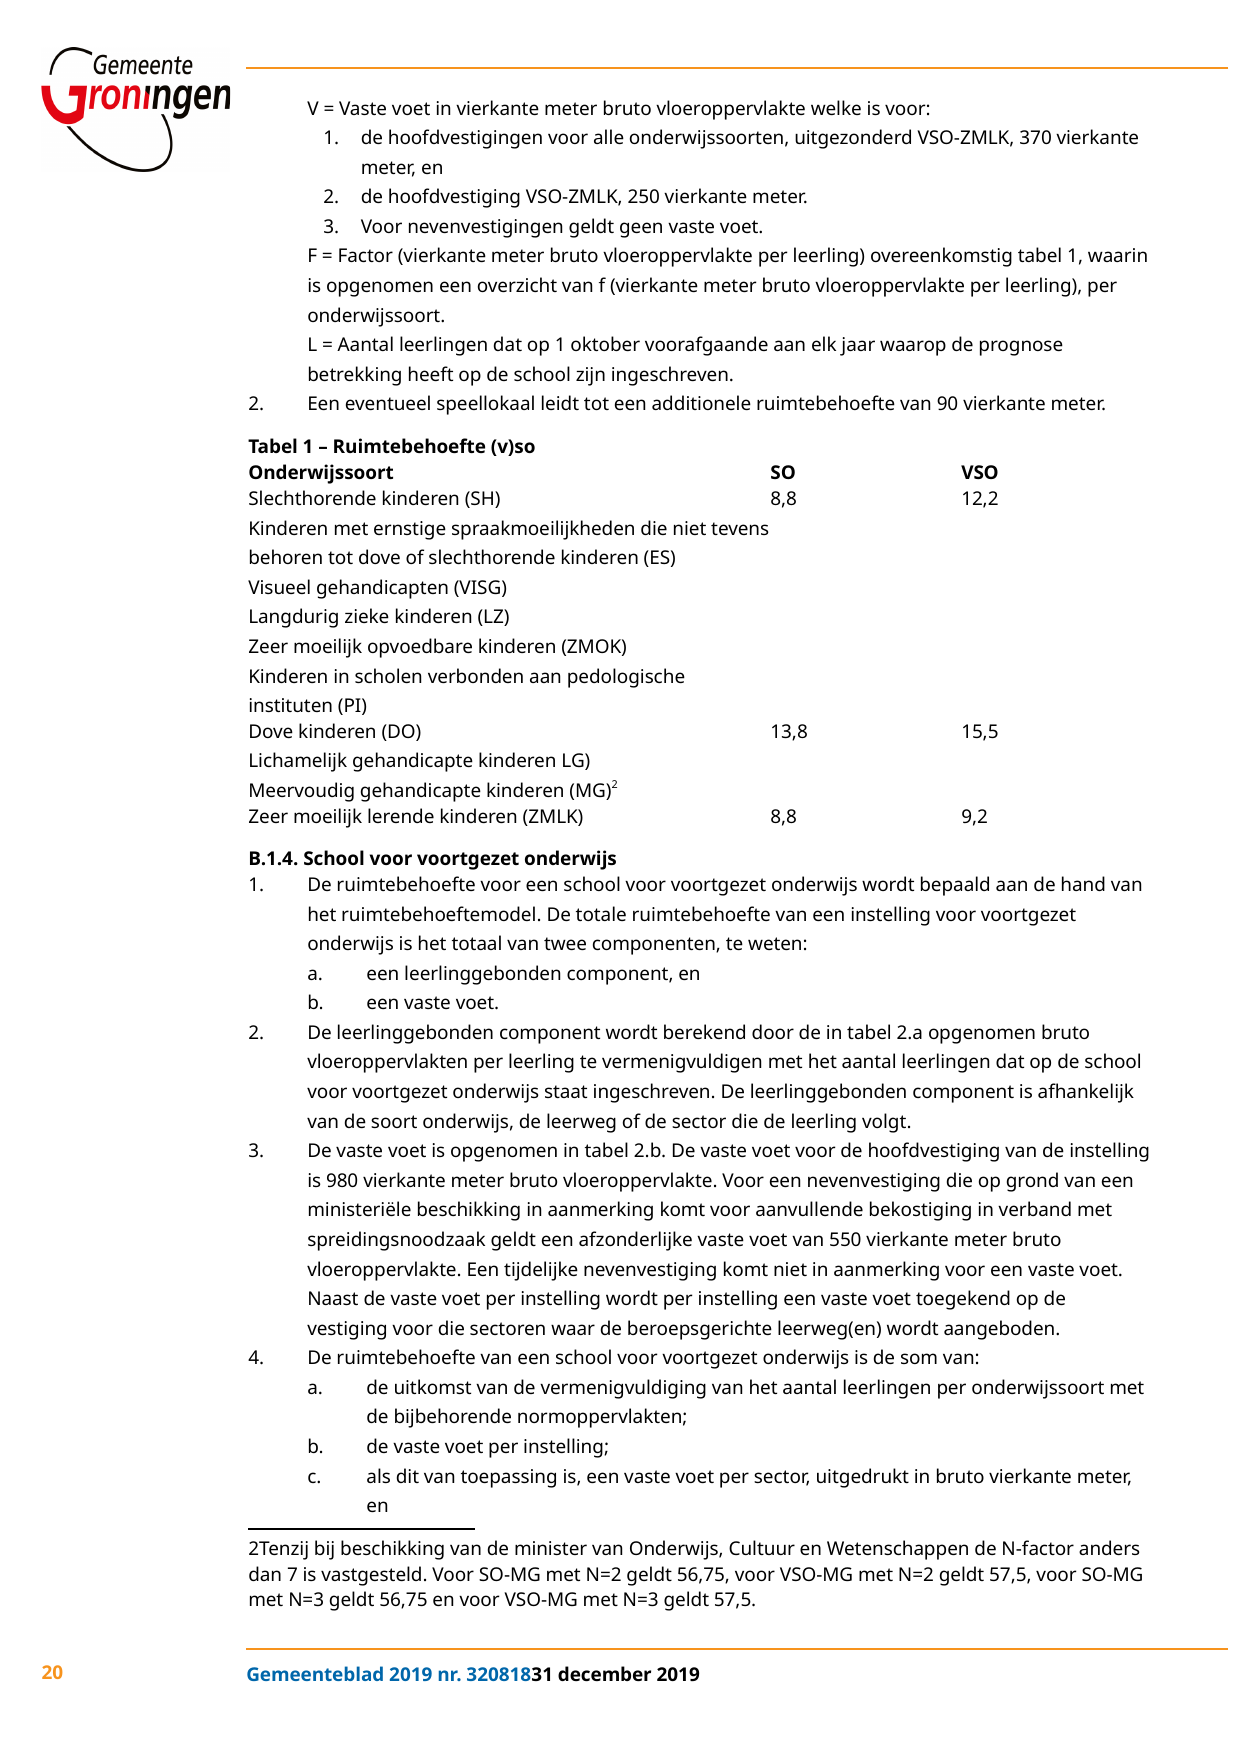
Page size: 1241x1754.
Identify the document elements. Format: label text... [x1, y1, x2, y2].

list de hoofdvestigingen voor alle onderwijssoorten, uitgezonderd VSO-ZMLK, 370 vierkante meter, en [323, 124, 1152, 180]
list de vaste voet per instelling; [307, 1433, 1152, 1459]
text B.1.4. School voor voortgezet onderwijs [248, 846, 1152, 871]
picture [41, 47, 231, 172]
list Voor nevenvestigingen geldt geen vaste voet. [323, 213, 1152, 239]
list de hoofdvestiging VSO-ZMLK, 250 vierkante meter. [323, 183, 1152, 209]
table_header VSO [961, 460, 1152, 485]
list De vaste voet is opgenomen in tabel 2.b. De vaste voet voor de hoofdvestiging van de instelling is 980 vierkante meter bruto vloeroppervlakte. Voor een nevenvestiging die op grond van een ministeriële beschikking in aanmerking komt voor aanvullende bekostiging in verband met spreidingsnoodzaak geldt een afzonderlijke vaste voet van 550 vierkante meter bruto vloeroppervlakte. Een tijdelijke nevenvestiging komt niet in aanmerking voor een vaste voet. Naast de vaste voet per instelling wordt per instelling een vaste voet toegekend op de vestiging voor die sectoren waar de beroepsgerichte leerweg(en) wordt aangeboden. [248, 1137, 1152, 1341]
table_cell 15,5 [961, 718, 1152, 803]
list de uitkomst van de vermenigvuldiging van het aantal leerlingen per onderwijssoort met de bijbehorende normoppervlakten; [307, 1374, 1152, 1429]
table_cell 8,8 [770, 485, 961, 718]
table_cell 9,2 [961, 803, 1152, 829]
table_cell Dove kinderen (DO) Lichamelijk gehandicapte kinderen LG) Meervoudig gehandicapte kinderen (MG) [248, 718, 770, 803]
table_cell Zeer moeilijk lerende kinderen (ZMLK) [248, 803, 770, 829]
list Een eventueel speellokaal leidt tot een additionele ruimtebehoefte van 90 vierkante meter. [248, 391, 1152, 416]
table_cell Slechthorende kinderen (SH) Kinderen met ernstige spraakmoeilijkheden die niet tevens behoren tot dove of slechthorende kinderen (ES) Visueel gehandicapten (VISG) Langdurig zieke kinderen (LZ) Zeer moeilijk opvoedbare kinderen (ZMOK) Kinderen in scholen verbonden aan pedologische instituten (PI) [248, 485, 770, 718]
list De ruimtebehoefte voor een school voor voortgezet onderwijs wordt bepaald aan de hand van het ruimtebehoeftemodel. De totale ruimtebehoefte van een instelling voor voortgezet onderwijs is het totaal van twee componenten, te weten: [248, 871, 1152, 956]
list De leerlinggebonden component wordt berekend door de in tabel 2.a opgenomen bruto vloeroppervlakten per leerling te vermenigvuldigen met het aantal leerlingen dat op de school voor voortgezet onderwijs staat ingeschreven. De leerlinggebonden component is afhankelijk van de soort onderwijs, de leerweg of de sector die de leerling volgt. [248, 1019, 1152, 1134]
table_cell 13,8 [770, 718, 961, 803]
list L = Aantal leerlingen dat op 1 oktober voorafgaande aan elk jaar waarop de prognose betrekking heeft op de school zijn ingeschreven. [248, 331, 1152, 387]
list De ruimtebehoefte van een school voor voortgezet onderwijs is de som van: [248, 1344, 1152, 1370]
table_header SO [770, 460, 961, 485]
table_header Onderwijssoort [248, 460, 770, 485]
table_cell 12,2 [961, 485, 1152, 718]
text Tabel 1 – Ruimtebehoefte (v)so [248, 434, 1152, 459]
list als dit van toepassing is, een vaste voet per sector, uitgedrukt in bruto vierkante meter, en [307, 1463, 1152, 1518]
list een leerlinggebonden component, en [307, 960, 1152, 986]
table_cell 8,8 [770, 803, 961, 829]
list V = Vaste voet in vierkante meter bruto vloeroppervlakte welke is voor: [248, 95, 1152, 121]
list F = Factor (vierkante meter bruto vloeroppervlakte per leerling) overeenkomstig tabel 1, waarin is opgenomen een overzicht van f (vierkante meter bruto vloeroppervlakte per leerling), per onderwijssoort. [248, 243, 1152, 328]
list een vaste voet. [307, 989, 1152, 1015]
